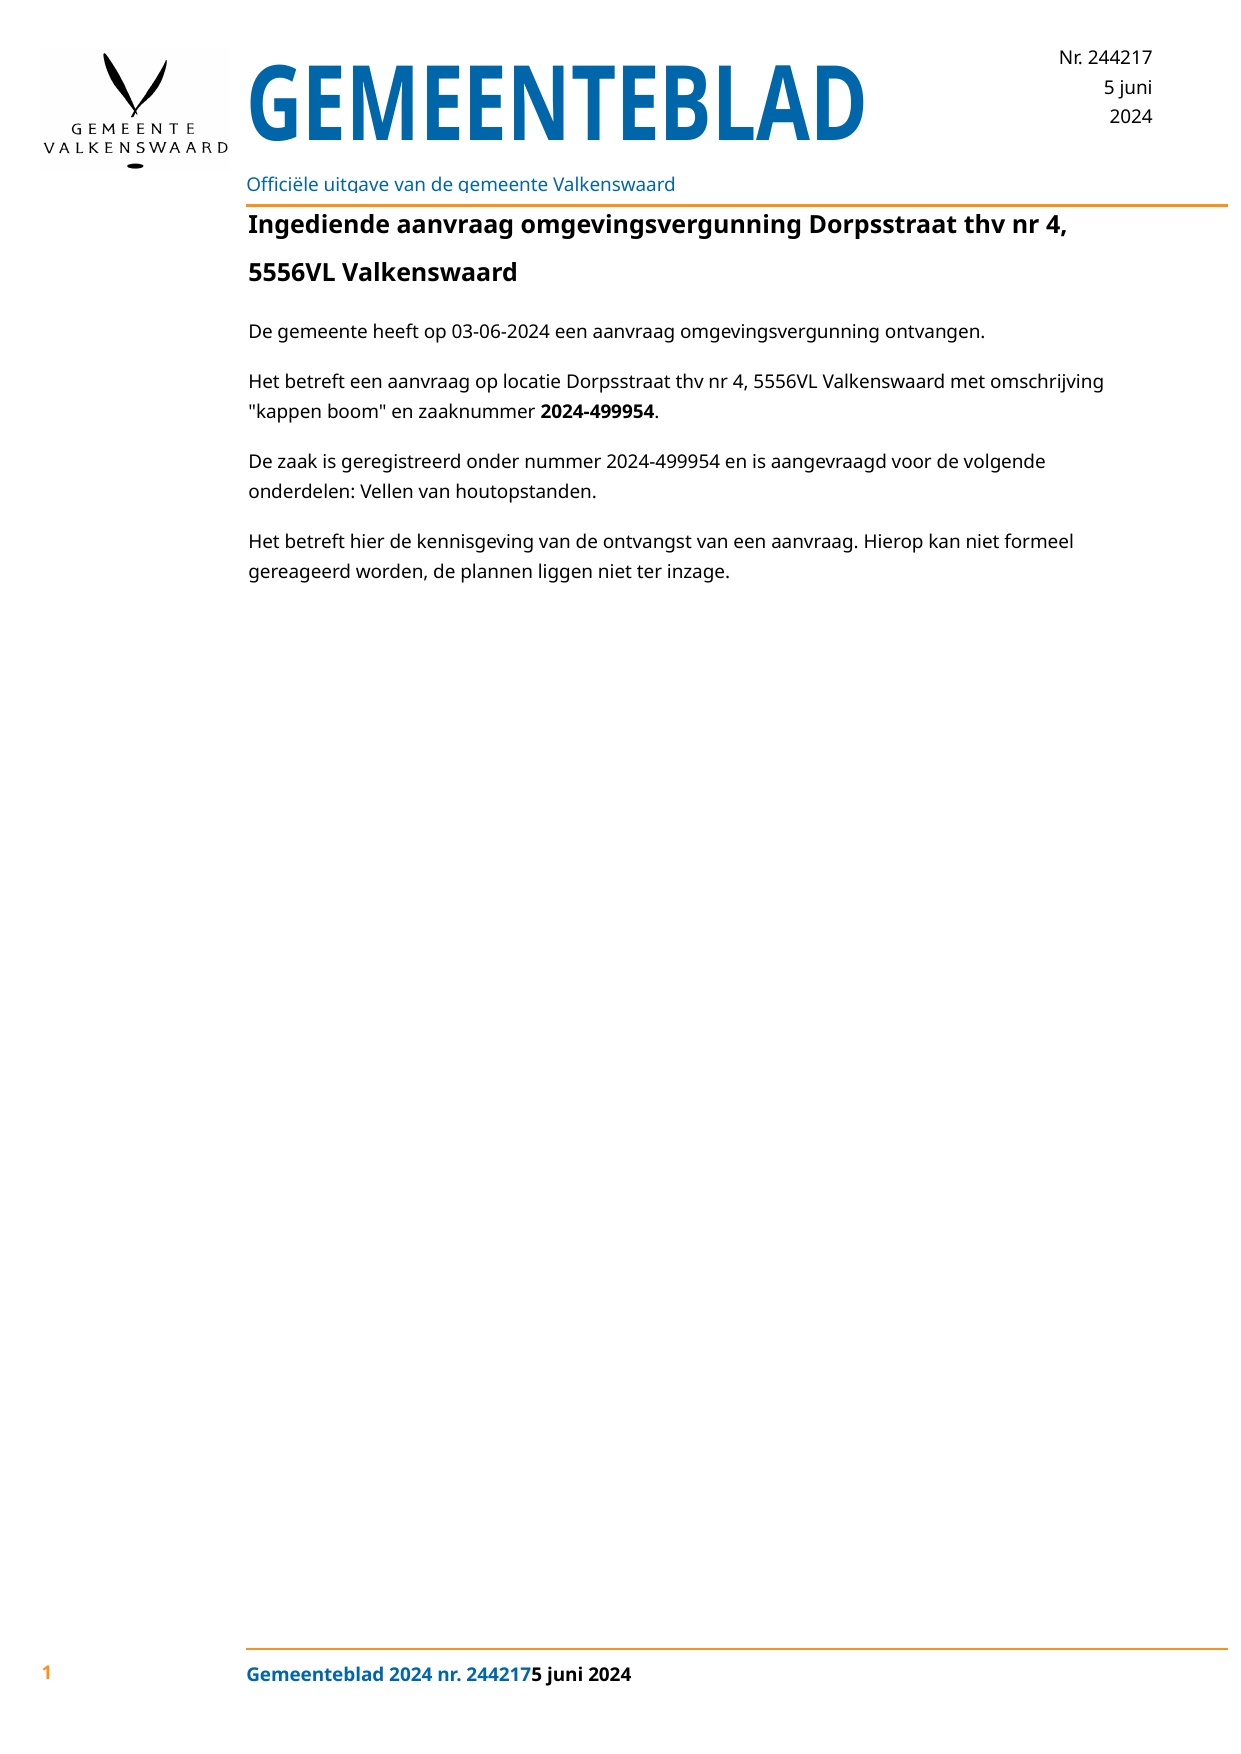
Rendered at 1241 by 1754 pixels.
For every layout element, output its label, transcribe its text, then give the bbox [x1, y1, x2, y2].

picture [41, 47, 231, 172]
text De zaak is geregistreerd onder nummer 2024-499954 en is aangevraagd voor de volgende onderdelen: Vellen van houtopstanden. [248, 448, 1152, 504]
text Ingediende aanvraag omgevingsvergunning Dorpsstraat thv nr 4, 5556VL Valkenswaard [248, 207, 1152, 288]
text Het betreft hier de kennisgeving van de ontvangst van een aanvraag. Hierop kan niet formeel gereageerd worden, de plannen liggen niet ter inzage. [248, 528, 1152, 584]
text Het betreft een aanvraag op locatie Dorpsstraat thv nr 4, 5556VL Valkenswaard met omschrijving "kappen boom" en zaaknummer 2024-499954. [248, 368, 1152, 424]
text De gemeente heeft op 03-06-2024 een aanvraag omgevingsvergunning ontvangen. [248, 318, 1152, 344]
